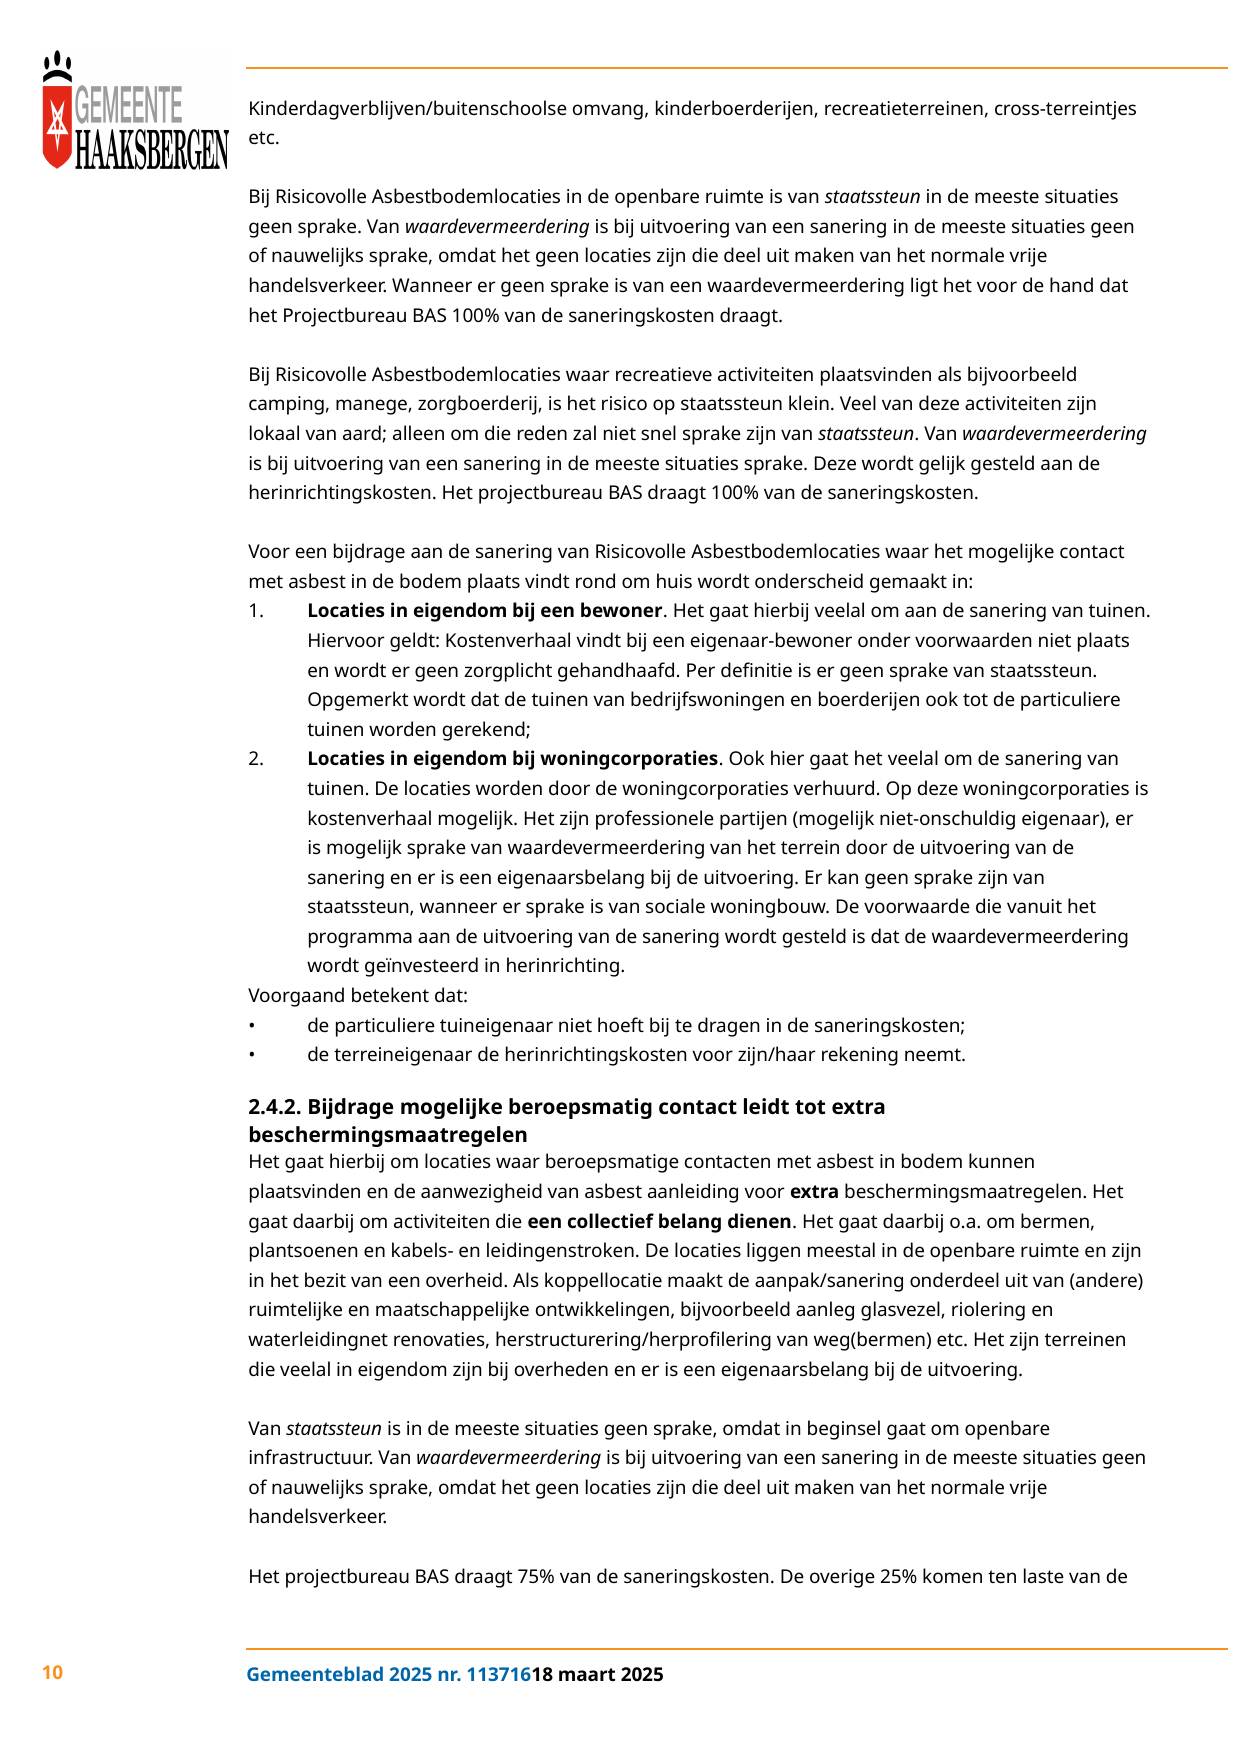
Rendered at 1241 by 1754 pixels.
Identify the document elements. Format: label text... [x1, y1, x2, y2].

text 2.4.2. Bijdrage mogelijke beroepsmatig contact leidt tot extra beschermingsmaatregelen [248, 1092, 1152, 1149]
text Kinderdagverblijven/buitenschoolse omvang, kinderboerderijen, recreatieterreinen, cross-terreintjes etc. [248, 95, 1152, 150]
list de terreineigenaar de herinrichtingskosten voor zijn/haar rekening neemt. [248, 1041, 1152, 1067]
text Van staatssteun is in de meeste situaties geen sprake, omdat in beginsel gaat om openbare infrastructuur. Van waardevermeerdering is bij uitvoering van een sanering in de meeste situaties geen of nauwelijks sprake, omdat het geen locaties zijn die deel uit maken van het normale vrije handelsverkeer. [248, 1415, 1152, 1529]
text Voor een bijdrage aan de sanering van Risicovolle Asbestbodemlocaties waar het mogelijke contact met asbest in de bodem plaats vindt rond om huis wordt onderscheid gemaakt in: [248, 538, 1152, 594]
text Het gaat hierbij om locaties waar beroepsmatige contacten met asbest in bodem kunnen plaatsvinden en de aanwezigheid van asbest aanleiding voor extra beschermingsmaatregelen. Het gaat daarbij om activiteiten die een collectief belang dienen. Het gaat daarbij o.a. om bermen, plantsoenen en kabels- en leidingenstroken. De locaties liggen meestal in de openbare ruimte en zijn in het bezit van een overheid. Als koppellocatie maakt de aanpak/sanering onderdeel uit van (andere) ruimtelijke en maatschappelijke ontwikkelingen, bijvoorbeeld aanleg glasvezel, riolering en waterleidingnet renovaties, herstructurering/herprofilering van weg(bermen) etc. Het zijn terreinen die veelal in eigendom zijn bij overheden en er is een eigenaarsbelang bij de uitvoering. [248, 1149, 1152, 1382]
text Het projectbureau BAS draagt 75% van de saneringskosten. De overige 25% komen ten laste van de [248, 1563, 1152, 1589]
text Bij Risicovolle Asbestbodemlocaties in de openbare ruimte is van staatssteun in de meeste situaties geen sprake. Van waardevermeerdering is bij uitvoering van een sanering in de meeste situaties geen of nauwelijks sprake, omdat het geen locaties zijn die deel uit maken van het normale vrije handelsverkeer. Wanneer er geen sprake is van een waardevermeerdering ligt het voor de hand dat het Projectbureau BAS 100% van de saneringskosten draagt. [248, 183, 1152, 328]
list de particuliere tuineigenaar niet hoeft bij te dragen in de saneringskosten; [248, 1012, 1152, 1038]
text Voorgaand betekent dat: [248, 982, 1152, 1008]
list Locaties in eigendom bij een bewoner. Het gaat hierbij veelal om aan de sanering van tuinen. Hiervoor geldt: Kostenverhaal vindt bij een eigenaar-bewoner onder voorwaarden niet plaats en wordt er geen zorgplicht gehandhaafd. Per definitie is er geen sprake van staatssteun. Opgemerkt wordt dat de tuinen van bedrijfswoningen en boerderijen ook tot de particuliere tuinen worden gerekend; [248, 598, 1152, 742]
picture [41, 47, 231, 172]
text Bij Risicovolle Asbestbodemlocaties waar recreatieve activiteiten plaatsvinden als bijvoorbeeld camping, manege, zorgboerderij, is het risico op staatssteun klein. Veel van deze activiteiten zijn lokaal van aard; alleen om die reden zal niet snel sprake zijn van staatssteun. Van waardevermeerdering is bij uitvoering van een sanering in de meeste situaties sprake. Deze wordt gelijk gesteld aan de herinrichtingskosten. Het projectbureau BAS draagt 100% van de saneringskosten. [248, 361, 1152, 505]
list Locaties in eigendom bij woningcorporaties. Ook hier gaat het veelal om de sanering van tuinen. De locaties worden door de woningcorporaties verhuurd. Op deze woningcorporaties is kostenverhaal mogelijk. Het zijn professionele partijen (mogelijk niet-onschuldig eigenaar), er is mogelijk sprake van waardevermeerdering van het terrein door de uitvoering van de sanering en er is een eigenaarsbelang bij de uitvoering. Er kan geen sprake zijn van staatssteun, wanneer er sprake is van sociale woningbouw. De voorwaarde die vanuit het programma aan de uitvoering van de sanering wordt gesteld is dat de waardevermeerdering wordt geïnvesteerd in herinrichting. [248, 746, 1152, 978]
